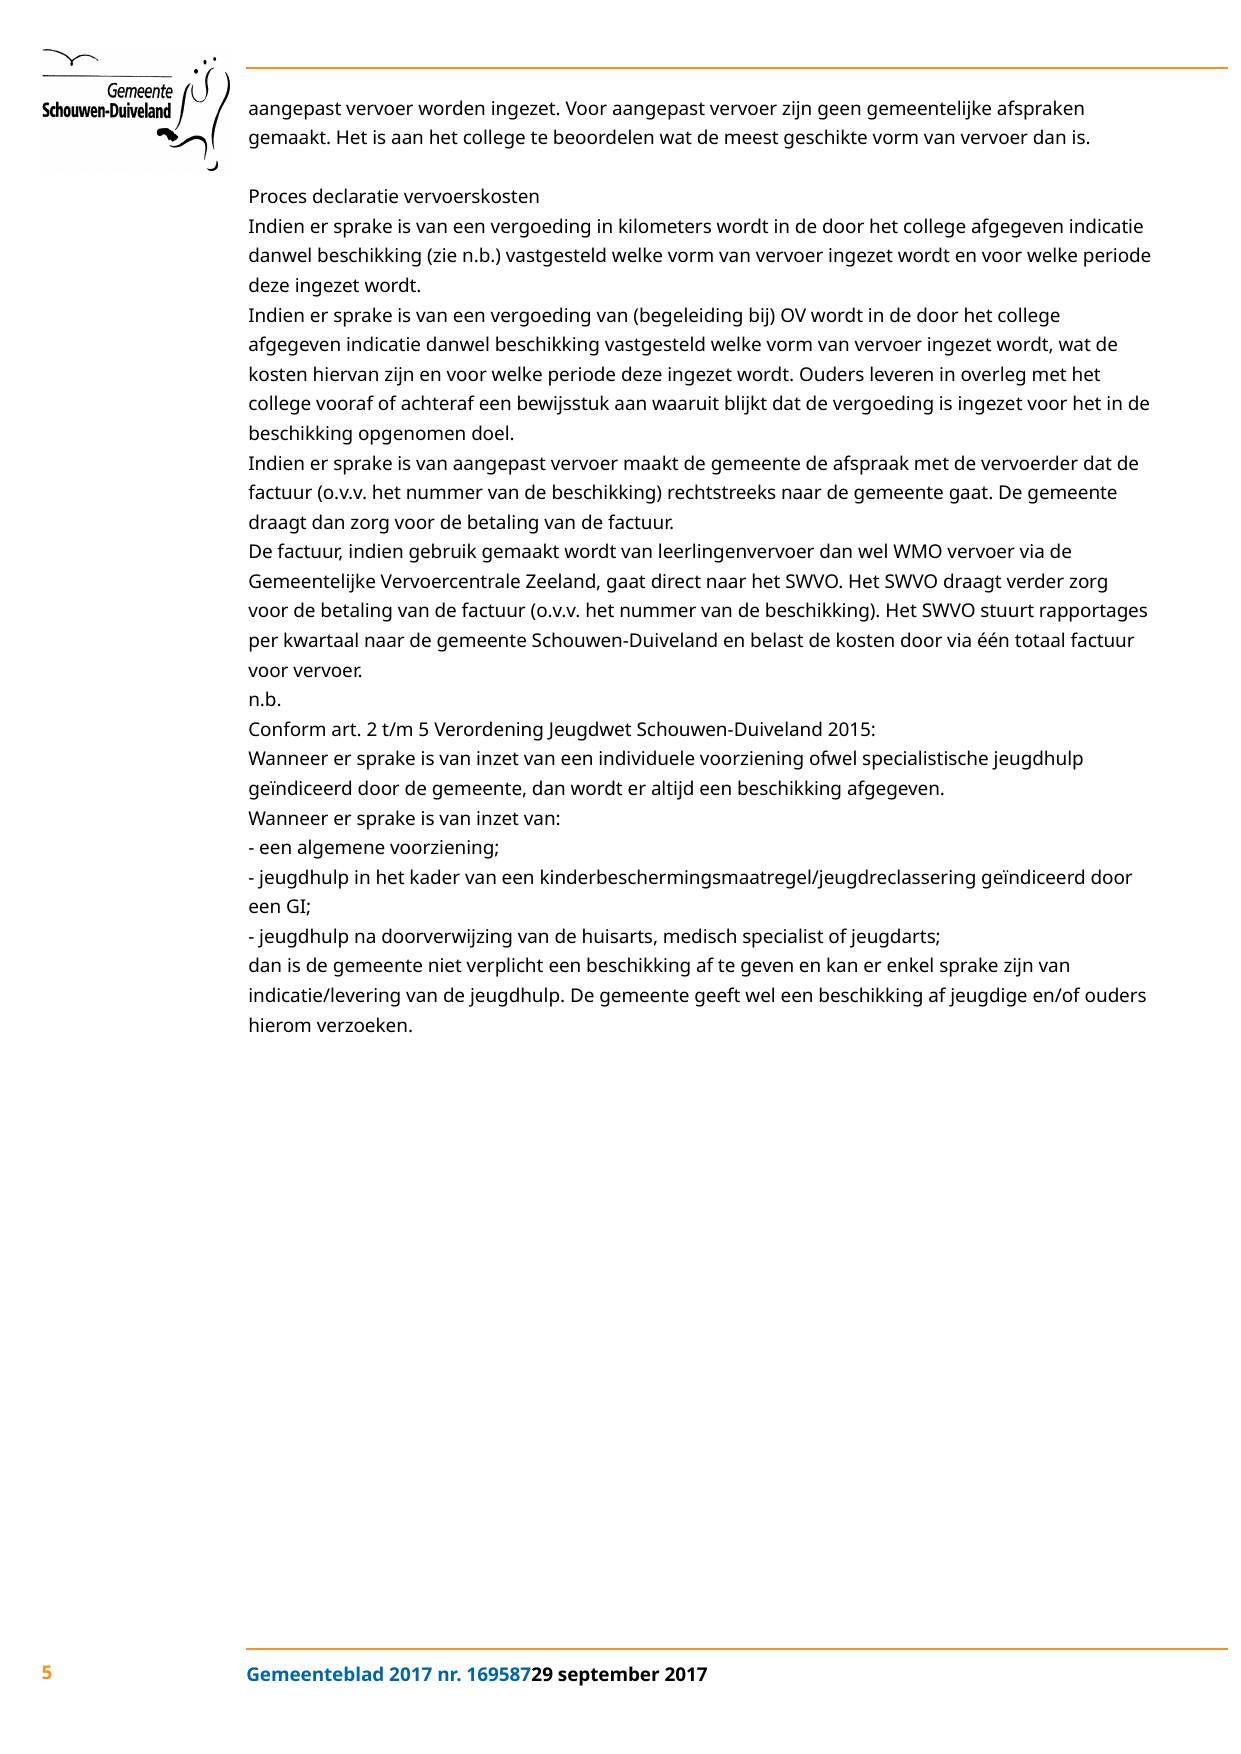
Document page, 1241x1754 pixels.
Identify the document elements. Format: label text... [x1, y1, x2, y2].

text - een algemene voorziening; [248, 834, 1152, 860]
text n.b. [248, 686, 1152, 712]
text Indien er sprake is van een vergoeding van (begeleiding bij) OV wordt in de door het college afgegeven indicatie danwel beschikking vastgesteld welke vorm van vervoer ingezet wordt, wat de kosten hiervan zijn en voor welke periode deze ingezet wordt. Ouders leveren in overleg met het college vooraf of achteraf een bewijsstuk aan waaruit blijkt dat de vergoeding is ingezet voor het in de beschikking opgenomen doel. [248, 302, 1152, 446]
picture [41, 47, 231, 172]
text - jeugdhulp na doorverwijzing van de huisarts, medisch specialist of jeugdarts; [248, 923, 1152, 949]
text dan is de gemeente niet verplicht een beschikking af te geven en kan er enkel sprake zijn van indicatie/levering van de jeugdhulp. De gemeente geeft wel een beschikking af jeugdige en/of ouders hierom verzoeken. [248, 953, 1152, 1038]
text De factuur, indien gebruik gemaakt wordt van leerlingenvervoer dan wel WMO vervoer via de Gemeentelijke Vervoercentrale Zeeland, gaat direct naar het SWVO. Het SWVO draagt verder zorg voor de betaling van de factuur (o.v.v. het nummer van de beschikking). Het SWVO stuurt rapportages per kwartaal naar de gemeente Schouwen-Duiveland en belast de kosten door via één totaal factuur voor vervoer. [248, 538, 1152, 683]
text aangepast vervoer worden ingezet. Voor aangepast vervoer zijn geen gemeentelijke afspraken gemaakt. Het is aan het college te beoordelen wat de meest geschikte vorm van vervoer dan is. [248, 95, 1152, 150]
text - jeugdhulp in het kader van een kinderbeschermingsmaatregel/jeugdreclassering geïndiceerd door een GI; [248, 864, 1152, 919]
text Proces declaratie vervoerskosten [248, 183, 1152, 209]
text Conform art. 2 t/m 5 Verordening Jeugdwet Schouwen-Duiveland 2015: [248, 716, 1152, 742]
text Wanneer er sprake is van inzet van een individuele voorziening ofwel specialistische jeugdhulp geïndiceerd door de gemeente, dan wordt er altijd een beschikking afgegeven. [248, 746, 1152, 801]
text Wanneer er sprake is van inzet van: [248, 805, 1152, 831]
text Indien er sprake is van aangepast vervoer maakt de gemeente de afspraak met de vervoerder dat de factuur (o.v.v. het nummer van de beschikking) rechtstreeks naar de gemeente gaat. De gemeente draagt dan zorg voor de betaling van de factuur. [248, 450, 1152, 535]
text Indien er sprake is van een vergoeding in kilometers wordt in de door het college afgegeven indicatie danwel beschikking (zie n.b.) vastgesteld welke vorm van vervoer ingezet wordt en voor welke periode deze ingezet wordt. [248, 213, 1152, 298]
